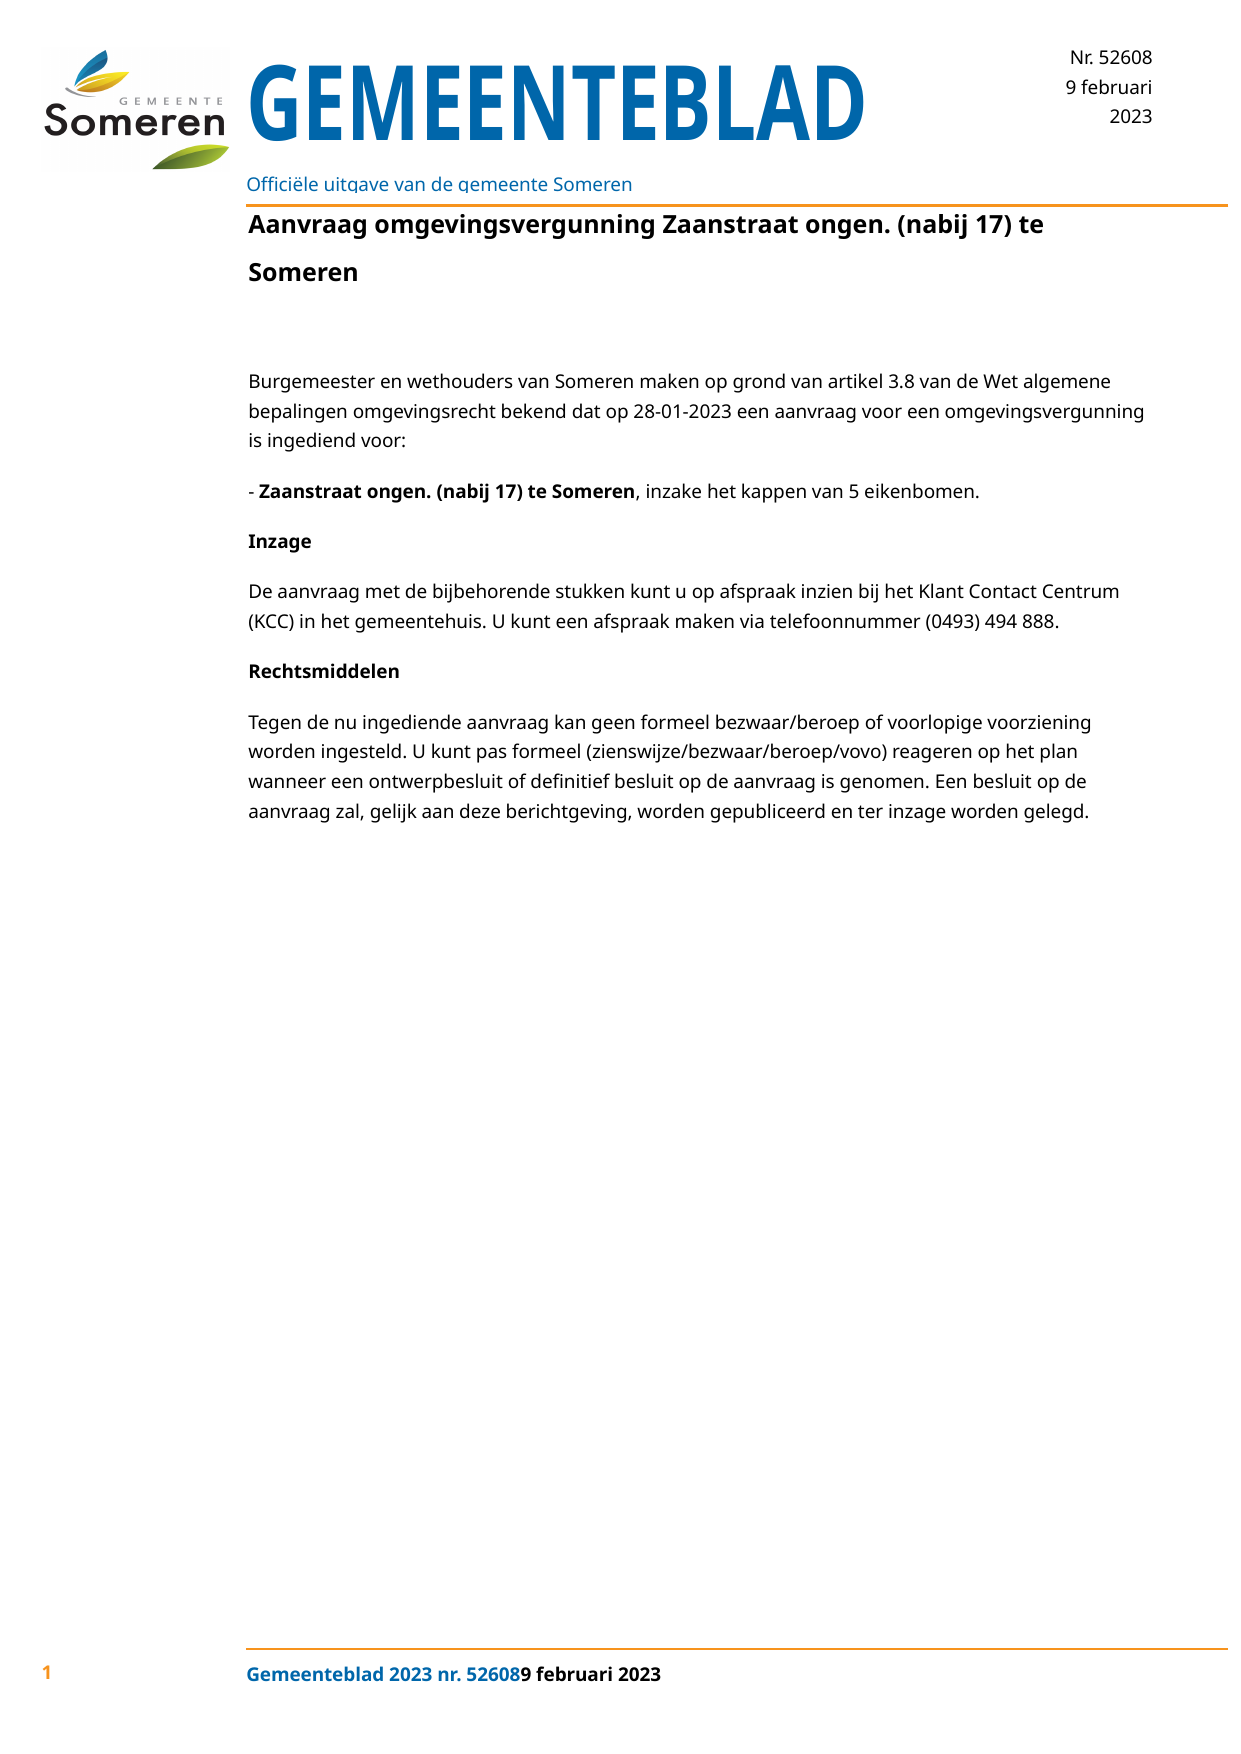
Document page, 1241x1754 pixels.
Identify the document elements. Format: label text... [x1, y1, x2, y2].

text Rechtsmiddelen [248, 659, 1152, 684]
picture [41, 47, 231, 172]
text Burgemeester en wethouders van Someren maken op grond van artikel 3.8 van de Wet algemene bepalingen omgevingsrecht bekend dat op 28-01-2023 een aanvraag voor een omgevingsvergunning is ingediend voor: [248, 368, 1152, 453]
text Aanvraag omgevingsvergunning Zaanstraat ongen. (nabij 17) te Someren [248, 207, 1152, 288]
text Tegen de nu ingediende aanvraag kan geen formeel bezwaar/beroep of voorlopige voorziening worden ingesteld. U kunt pas formeel (zienswijze/bezwaar/beroep/vovo) reageren op het plan wanneer een ontwerpbesluit of definitief besluit op de aanvraag is genomen. Een besluit op de aanvraag zal, gelijk aan deze berichtgeving, worden gepubliceerd en ter inzage worden gelegd. [248, 709, 1152, 824]
text De aanvraag met de bijbehorende stukken kunt u op afspraak inzien bij het Klant Contact Centrum (KCC) in het gemeentehuis. U kunt een afspraak maken via telefoonnummer (0493) 494 888. [248, 579, 1152, 634]
text - Zaanstraat ongen. (nabij 17) te Someren, inzake het kappen van 5 eikenbomen. [248, 478, 1152, 504]
text Inzage [248, 528, 1152, 554]
